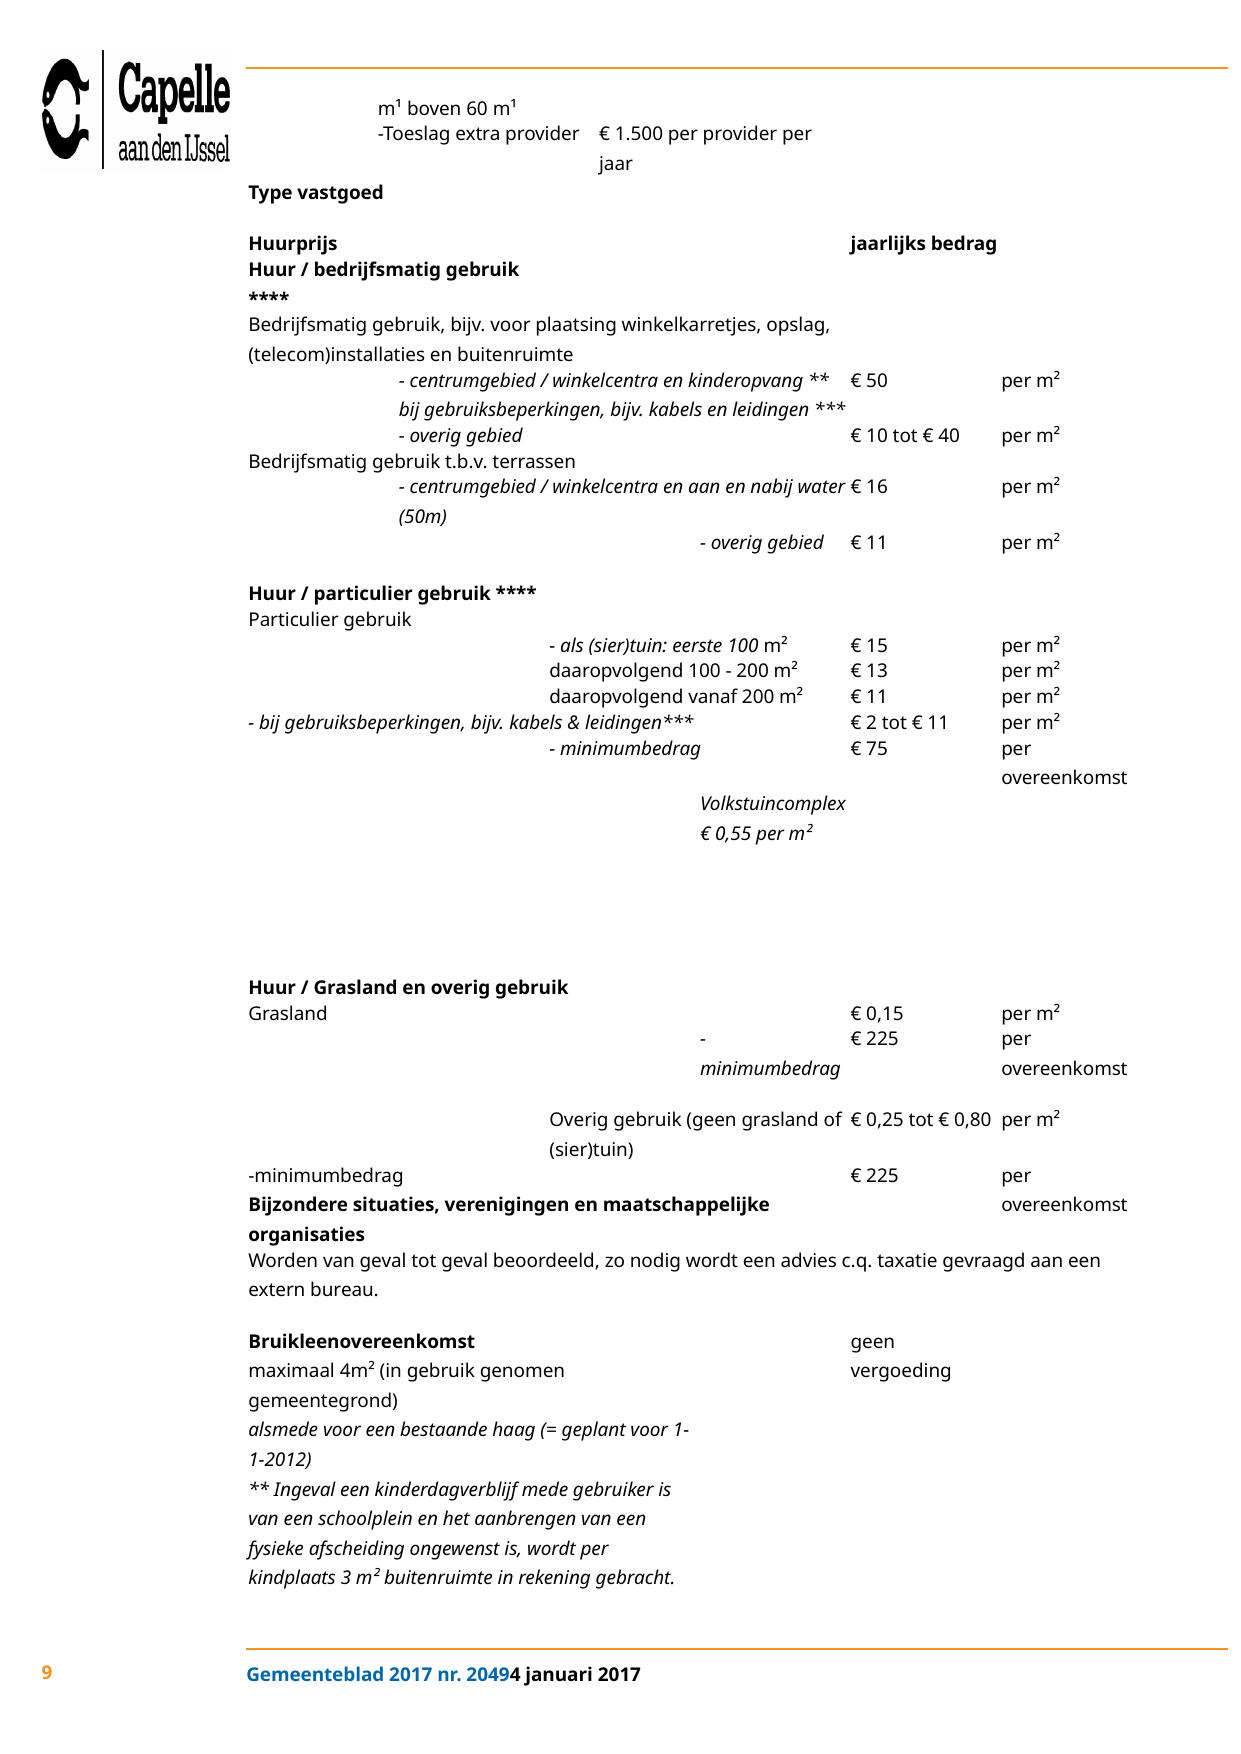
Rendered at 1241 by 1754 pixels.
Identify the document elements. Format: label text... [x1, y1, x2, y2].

table_cell € 11 [850, 529, 1001, 555]
table_cell [1001, 846, 1152, 871]
table_cell Worden van geval tot geval beoordeeld, zo nodig wordt een advies c.q. taxatie gevraagd aan een extern bureau. [248, 1247, 1152, 1302]
table_cell [248, 555, 398, 581]
table_cell [850, 1081, 1001, 1107]
table_cell per m² [1001, 422, 1152, 448]
table_cell m¹ boven 60 m¹ [378, 95, 599, 121]
table_cell jaarlijks bedrag [850, 231, 1001, 256]
table_cell € 225 [850, 1026, 1001, 1081]
table_cell € 11 [850, 684, 1001, 709]
table_cell [1001, 1302, 1152, 1328]
table_cell [248, 871, 398, 897]
table_cell Huurprijs [248, 231, 549, 256]
table_cell [850, 846, 1001, 871]
picture [41, 47, 231, 172]
table_cell [930, 121, 1152, 176]
table_cell [850, 448, 1001, 474]
table_cell € 13 [850, 658, 1001, 683]
table_cell [700, 256, 850, 312]
table_cell per m² [1001, 474, 1152, 529]
table_cell [549, 1081, 700, 1107]
table_cell [700, 1328, 850, 1590]
table_cell [850, 974, 1001, 1000]
table_cell [248, 846, 398, 871]
table_cell [1001, 1081, 1152, 1107]
table_cell [399, 658, 549, 683]
table_cell € 50 [850, 367, 1001, 422]
table_cell [1001, 312, 1152, 367]
table_cell Bruikleenovereenkomst maximaal 4m² (in gebruik genomen gemeentegrond) alsmede voor een bestaande haag (= geplant voor 1-1-2012) ** Ingeval een kinderdagverblijf mede gebruiker is van een schoolplein en het aanbrengen van een fysieke afscheiding ongewenst is, wordt per kindplaats 3 m² buitenruimte in rekening gebracht. [248, 1328, 700, 1590]
table_cell [1001, 1328, 1152, 1590]
table_cell [549, 581, 700, 606]
table_cell Huur / Grasland en overig gebruik [248, 974, 850, 1000]
table_cell - minimumbedrag [700, 1026, 850, 1081]
table_cell [1001, 949, 1152, 974]
table_cell geen vergoeding [850, 1328, 1001, 1590]
table_cell [248, 205, 549, 231]
table_cell [248, 121, 378, 176]
table_header [700, 179, 850, 205]
table_cell [1001, 231, 1152, 256]
table_cell [850, 871, 1001, 897]
table_cell [248, 1302, 398, 1328]
table_cell [549, 897, 850, 923]
table_cell per m² [1001, 709, 1152, 735]
table_cell [248, 790, 398, 846]
table_cell [1001, 897, 1152, 923]
table_cell [549, 1302, 700, 1328]
table_cell per m² [1001, 658, 1152, 683]
table_cell [549, 205, 700, 231]
table_cell - overig gebied [399, 422, 850, 448]
table_cell - centrumgebied / winkelcentra en kinderopvang ** bij gebruiksbeperkingen, bijv. kabels en leidingen *** [399, 367, 850, 422]
table_cell [248, 422, 398, 448]
table_cell € 2 tot € 11 [850, 709, 1001, 735]
table_cell per overeenkomst [1001, 1026, 1152, 1081]
table_cell [549, 949, 850, 974]
table_cell per m² [1001, 684, 1152, 709]
table_cell [1001, 448, 1152, 474]
table_cell [399, 790, 549, 846]
table_cell [700, 205, 850, 231]
table_cell [248, 95, 378, 121]
table_header [850, 179, 1001, 205]
table_cell [700, 231, 850, 256]
table_cell [700, 871, 850, 897]
table_cell [549, 790, 700, 846]
table_cell [248, 529, 398, 555]
table_cell [850, 256, 1001, 312]
table_cell [248, 684, 398, 709]
table_header [1001, 179, 1152, 205]
table_cell [399, 1081, 549, 1107]
table_cell € 225 [850, 1162, 1001, 1247]
table_cell [850, 606, 1001, 632]
table_cell [399, 555, 549, 581]
table_cell [399, 632, 549, 658]
table_cell [1001, 606, 1152, 632]
table_cell [850, 923, 1001, 948]
table_cell Huur / particulier gebruik **** [248, 581, 549, 606]
table_cell [248, 632, 398, 658]
table_cell [700, 1302, 850, 1328]
table_cell [549, 256, 700, 312]
table_cell [700, 581, 850, 606]
table_cell [399, 1302, 549, 1328]
table_cell per overeenkomst [1001, 1162, 1152, 1247]
table_cell [850, 555, 1001, 581]
table_cell [850, 1302, 1001, 1328]
table_cell € 75 [850, 735, 1001, 790]
table_cell [820, 121, 930, 176]
table_cell [399, 1026, 549, 1081]
table_cell [399, 684, 549, 709]
table_cell € 10 tot € 40 [850, 422, 1001, 448]
table_cell Volkstuincomplex € 0,55 per m² [700, 790, 850, 846]
table_cell [248, 1081, 398, 1107]
table_cell [1001, 555, 1152, 581]
table_cell [549, 529, 700, 555]
table_cell - bij gebruiksbeperkingen, bijv. kabels & leidingen*** [248, 709, 850, 735]
table_cell [549, 231, 700, 256]
table_cell Particulier gebruik [248, 606, 850, 632]
table_cell [850, 897, 1001, 923]
table_header Type vastgoed [248, 179, 549, 205]
table_cell € 0,25 tot € 0,80 [850, 1107, 1001, 1162]
table_cell [248, 658, 398, 683]
table_cell [850, 312, 1001, 367]
table_cell [1001, 871, 1152, 897]
table_cell € 1.500 per provider per jaar [599, 121, 820, 176]
table_cell per m² [1001, 1000, 1152, 1026]
table_cell Overig gebruik (geen grasland of (sier)tuin) [549, 1107, 850, 1162]
table_cell [850, 790, 1001, 846]
table_cell [549, 1026, 700, 1081]
table_cell [850, 581, 1001, 606]
table_cell [399, 871, 549, 897]
table_cell [248, 949, 549, 974]
table_cell per m² [1001, 1107, 1152, 1162]
table_cell Grasland [248, 1000, 850, 1026]
table_cell Huur / bedrijfsmatig gebruik **** [248, 256, 549, 312]
table_cell per m² [1001, 529, 1152, 555]
table_cell [248, 1107, 398, 1162]
table_cell [599, 95, 930, 121]
table_cell [930, 95, 1152, 121]
table_cell [549, 871, 700, 897]
table_cell [1001, 256, 1152, 312]
table_cell - als (sier)tuin: eerste 100 m² [549, 632, 850, 658]
table_cell [1001, 790, 1152, 846]
table_cell [1001, 974, 1152, 1000]
table_cell - minimumbedrag [549, 735, 850, 790]
table_cell -minimumbedrag Bijzondere situaties, verenigingen en maatschappelijke organisaties [248, 1162, 850, 1247]
table_cell [1001, 581, 1152, 606]
table_cell [399, 529, 549, 555]
table_cell € 0,15 [850, 1000, 1001, 1026]
table_cell daaropvolgend 100 - 200 m² [549, 658, 850, 683]
table_cell Bedrijfsmatig gebruik, bijv. voor plaatsing winkelkarretjes, opslag, (telecom)installaties en buitenruimte [248, 312, 850, 367]
table_cell [248, 1026, 398, 1081]
table_cell [700, 555, 850, 581]
table_cell [399, 1107, 549, 1162]
table_cell [549, 555, 700, 581]
table_cell [248, 735, 549, 790]
table_cell per m² [1001, 367, 1152, 422]
table_cell [700, 1081, 850, 1107]
table_cell [700, 846, 850, 871]
table_cell € 16 [850, 474, 1001, 529]
table_cell [549, 923, 850, 948]
table_cell - centrumgebied / winkelcentra en aan en nabij water (50m) [399, 474, 850, 529]
table_header [549, 179, 700, 205]
table_cell per overeenkomst [1001, 735, 1152, 790]
table_cell [850, 205, 1001, 231]
table_cell [1001, 205, 1152, 231]
table_cell daaropvolgend vanaf 200 m² [549, 684, 850, 709]
table_cell per m² [1001, 632, 1152, 658]
table_cell € 15 [850, 632, 1001, 658]
table_cell [248, 923, 549, 948]
table_cell [248, 367, 398, 422]
table_cell [399, 846, 549, 871]
table_cell [850, 949, 1001, 974]
table_cell Bedrijfsmatig gebruik t.b.v. terrassen [248, 448, 850, 474]
table_cell [1001, 923, 1152, 948]
table_cell [549, 846, 700, 871]
table_cell [248, 897, 549, 923]
table_cell - overig gebied [700, 529, 850, 555]
table_cell [248, 474, 398, 529]
table_cell -Toeslag extra provider [378, 121, 599, 176]
